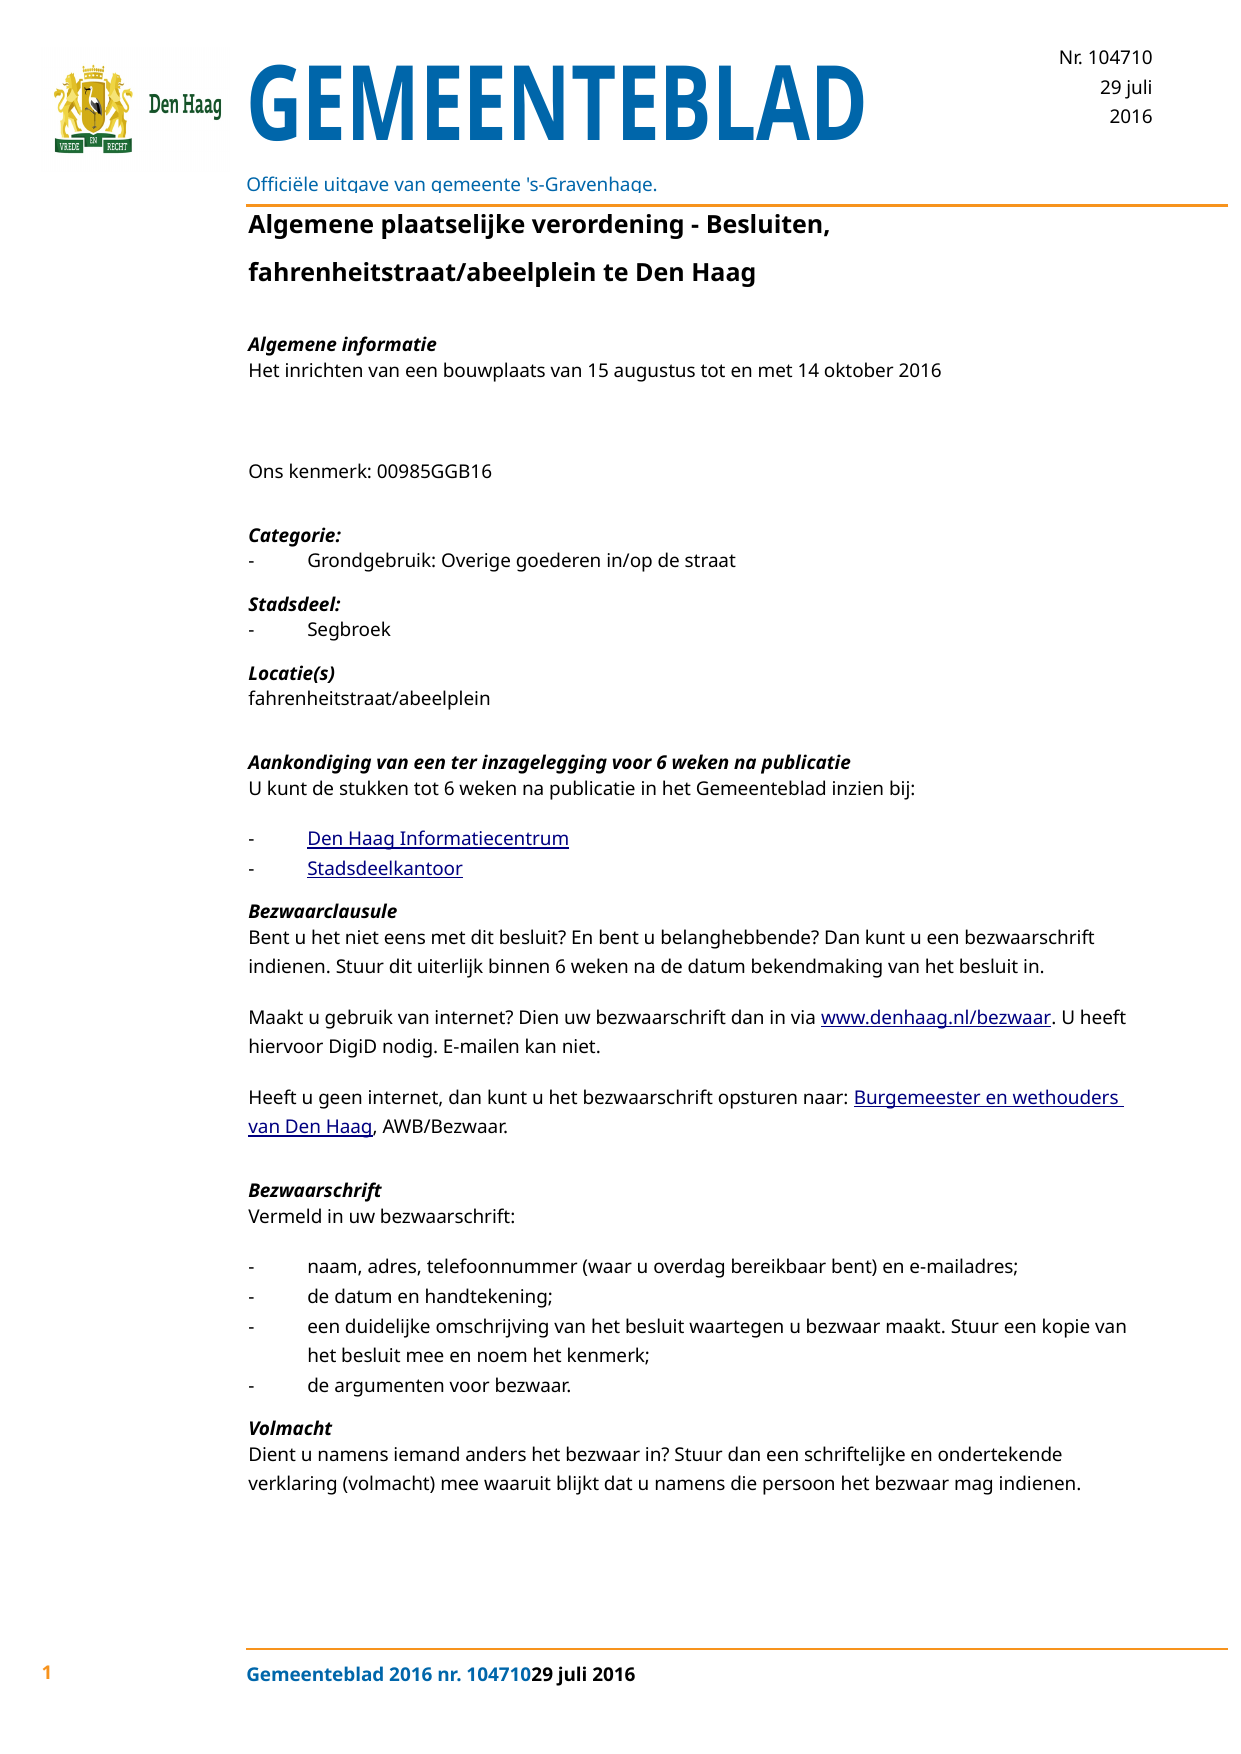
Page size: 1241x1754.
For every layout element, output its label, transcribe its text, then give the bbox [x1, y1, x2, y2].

text Ons kenmerk: 00985GGB16 [248, 458, 1152, 484]
text Het inrichten van een bouwplaats van 15 augustus tot en met 14 oktober 2016 [248, 357, 1152, 383]
text Volmacht [248, 1415, 1152, 1441]
text Heeft u geen internet, dan kunt u het bezwaarschrift opsturen naar: Burgemeester en wethouders van Den Haag, AWB/Bezwaar. [248, 1084, 1152, 1139]
text Aankondiging van een ter inzagelegging voor 6 weken na publicatie [248, 749, 1152, 775]
list naam, adres, telefoonnummer (waar u overdag bereikbaar bent) en e-mailadres; [248, 1254, 1152, 1279]
text Algemene informatie [248, 331, 1152, 357]
text Stadsdeel: [248, 591, 1152, 617]
text U kunt de stukken tot 6 weken na publicatie in het Gemeenteblad inzien bij: [248, 775, 1152, 801]
text Dient u namens iemand anders het bezwaar in? Stuur dan een schriftelijke en ondertekende verklaring (volmacht) mee waaruit blijkt dat u namens die persoon het bezwaar mag indienen. [248, 1441, 1152, 1496]
list een duidelijke omschrijving van het besluit waartegen u bezwaar maakt. Stuur een kopie van het besluit mee en noem het kenmerk; [248, 1313, 1152, 1368]
text Vermeld in uw bezwaarschrift: [248, 1203, 1152, 1229]
text Algemene plaatselijke verordening - Besluiten, fahrenheitstraat/abeelplein te Den Haag [248, 207, 1152, 288]
text Categorie: [248, 522, 1152, 548]
text fahrenheitstraat/abeelplein [248, 685, 1152, 711]
text Locatie(s) [248, 660, 1152, 685]
text Bezwaarclausule [248, 898, 1152, 924]
picture [41, 47, 231, 172]
list de datum en handtekening; [248, 1283, 1152, 1309]
text Bezwaarschrift [248, 1177, 1152, 1203]
list Grondgebruik: Overige goederen in/op de straat [248, 548, 1152, 573]
list de argumenten voor bezwaar. [248, 1372, 1152, 1398]
list Stadsdeelkantoor [248, 855, 1152, 881]
text Maakt u gebruik van internet? Dien uw bezwaarschrift dan in via www.denhaag.nl/bezwaar. U heeft hiervoor DigiD nodig. E-mailen kan niet. [248, 1004, 1152, 1059]
text Bent u het niet eens met dit besluit? En bent u belanghebbende? Dan kunt u een bezwaarschrift indienen. Stuur dit uiterlijk binnen 6 weken na de datum bekendmaking van het besluit in. [248, 924, 1152, 979]
list Den Haag Informatiecentrum [248, 826, 1152, 851]
list Segbroek [248, 617, 1152, 642]
